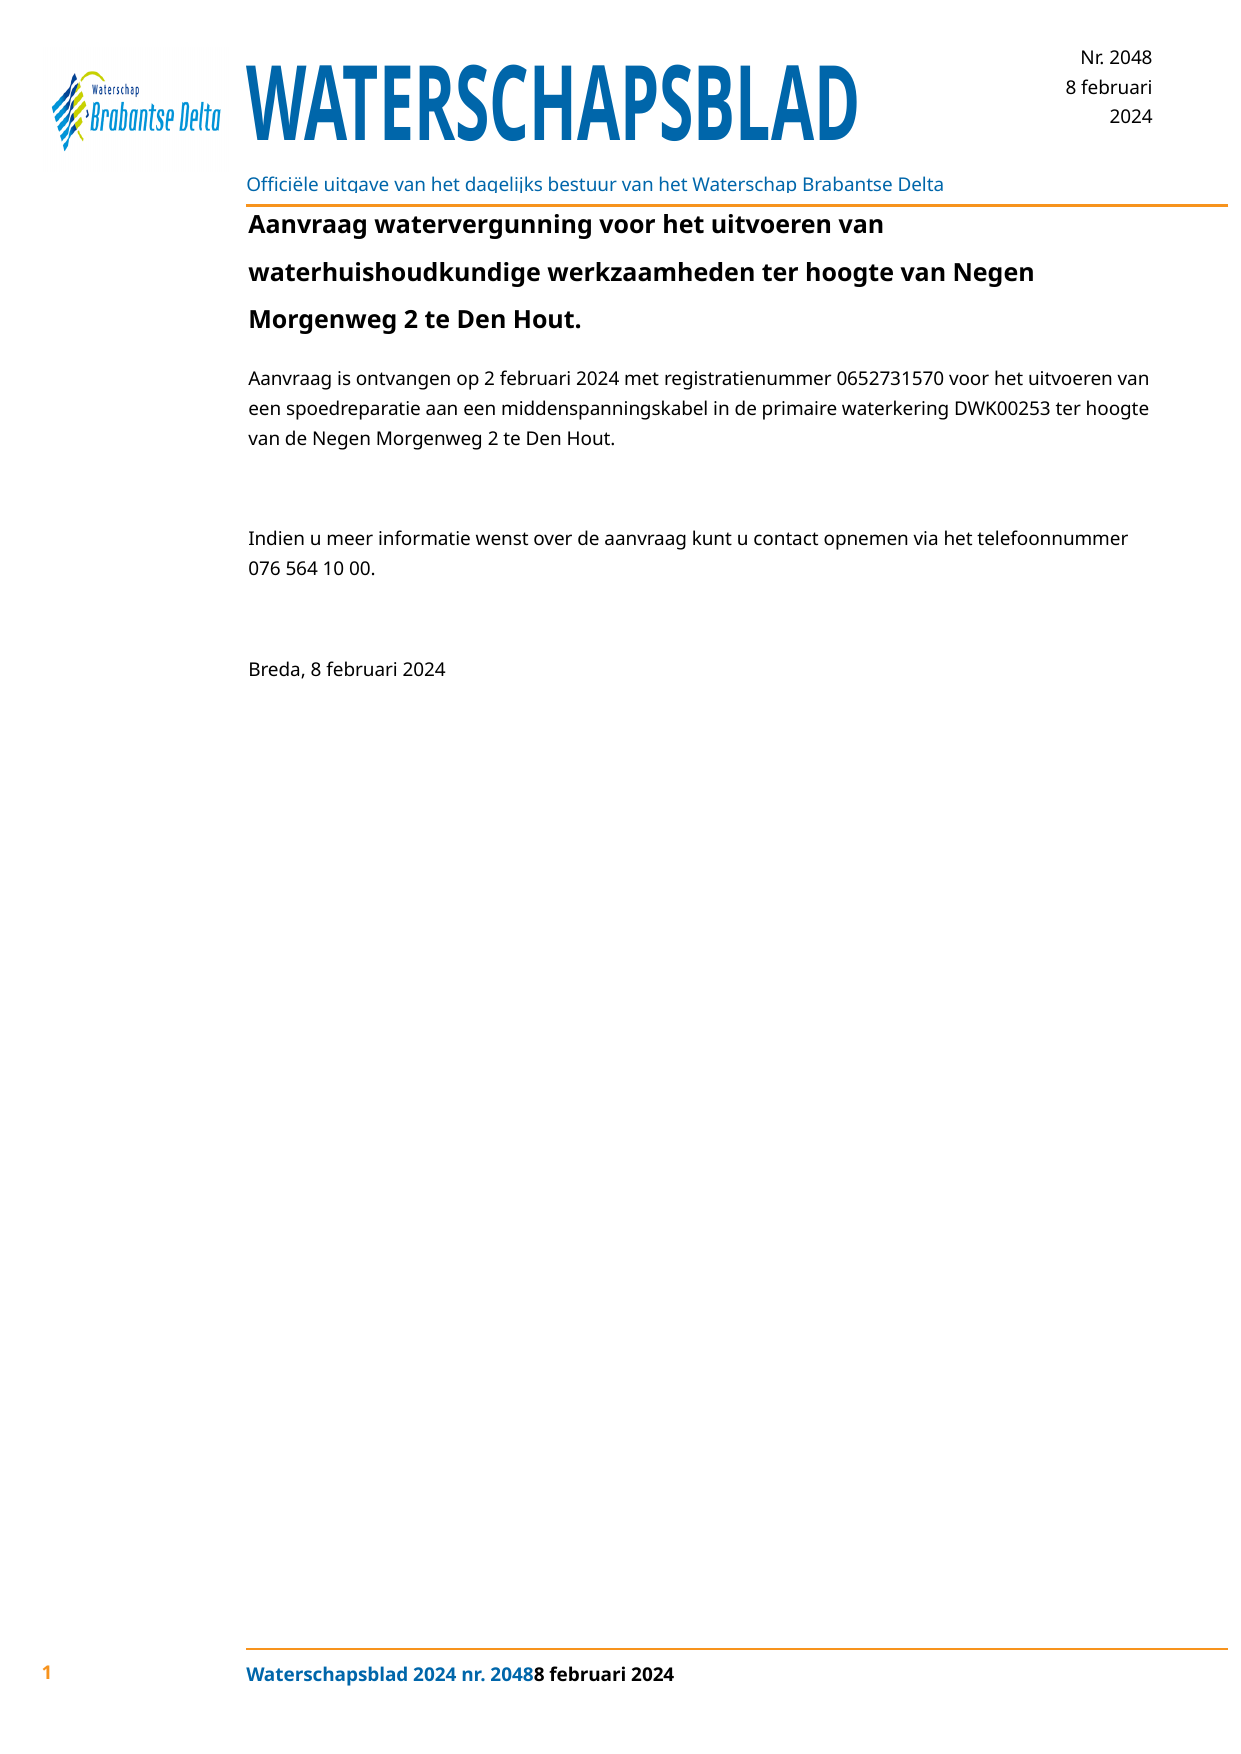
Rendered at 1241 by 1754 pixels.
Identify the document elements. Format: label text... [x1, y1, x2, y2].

text Indien u meer informatie wenst over de aanvraag kunt u contact opnemen via het telefoonnummer 076 564 10 00. [248, 526, 1152, 581]
picture [41, 47, 231, 172]
text Aanvraag is ontvangen op 2 februari 2024 met registratienummer 0652731570 voor het uitvoeren van een spoedreparatie aan een middenspanningskabel in de primaire waterkering DWK00253 ter hoogte van de Negen Morgenweg 2 te Den Hout. [248, 366, 1152, 450]
text Breda, 8 februari 2024 [248, 656, 1152, 682]
text Aanvraag watervergunning voor het uitvoeren van waterhuishoudkundige werkzaamheden ter hoogte van Negen Morgenweg 2 te Den Hout. [248, 207, 1152, 336]
